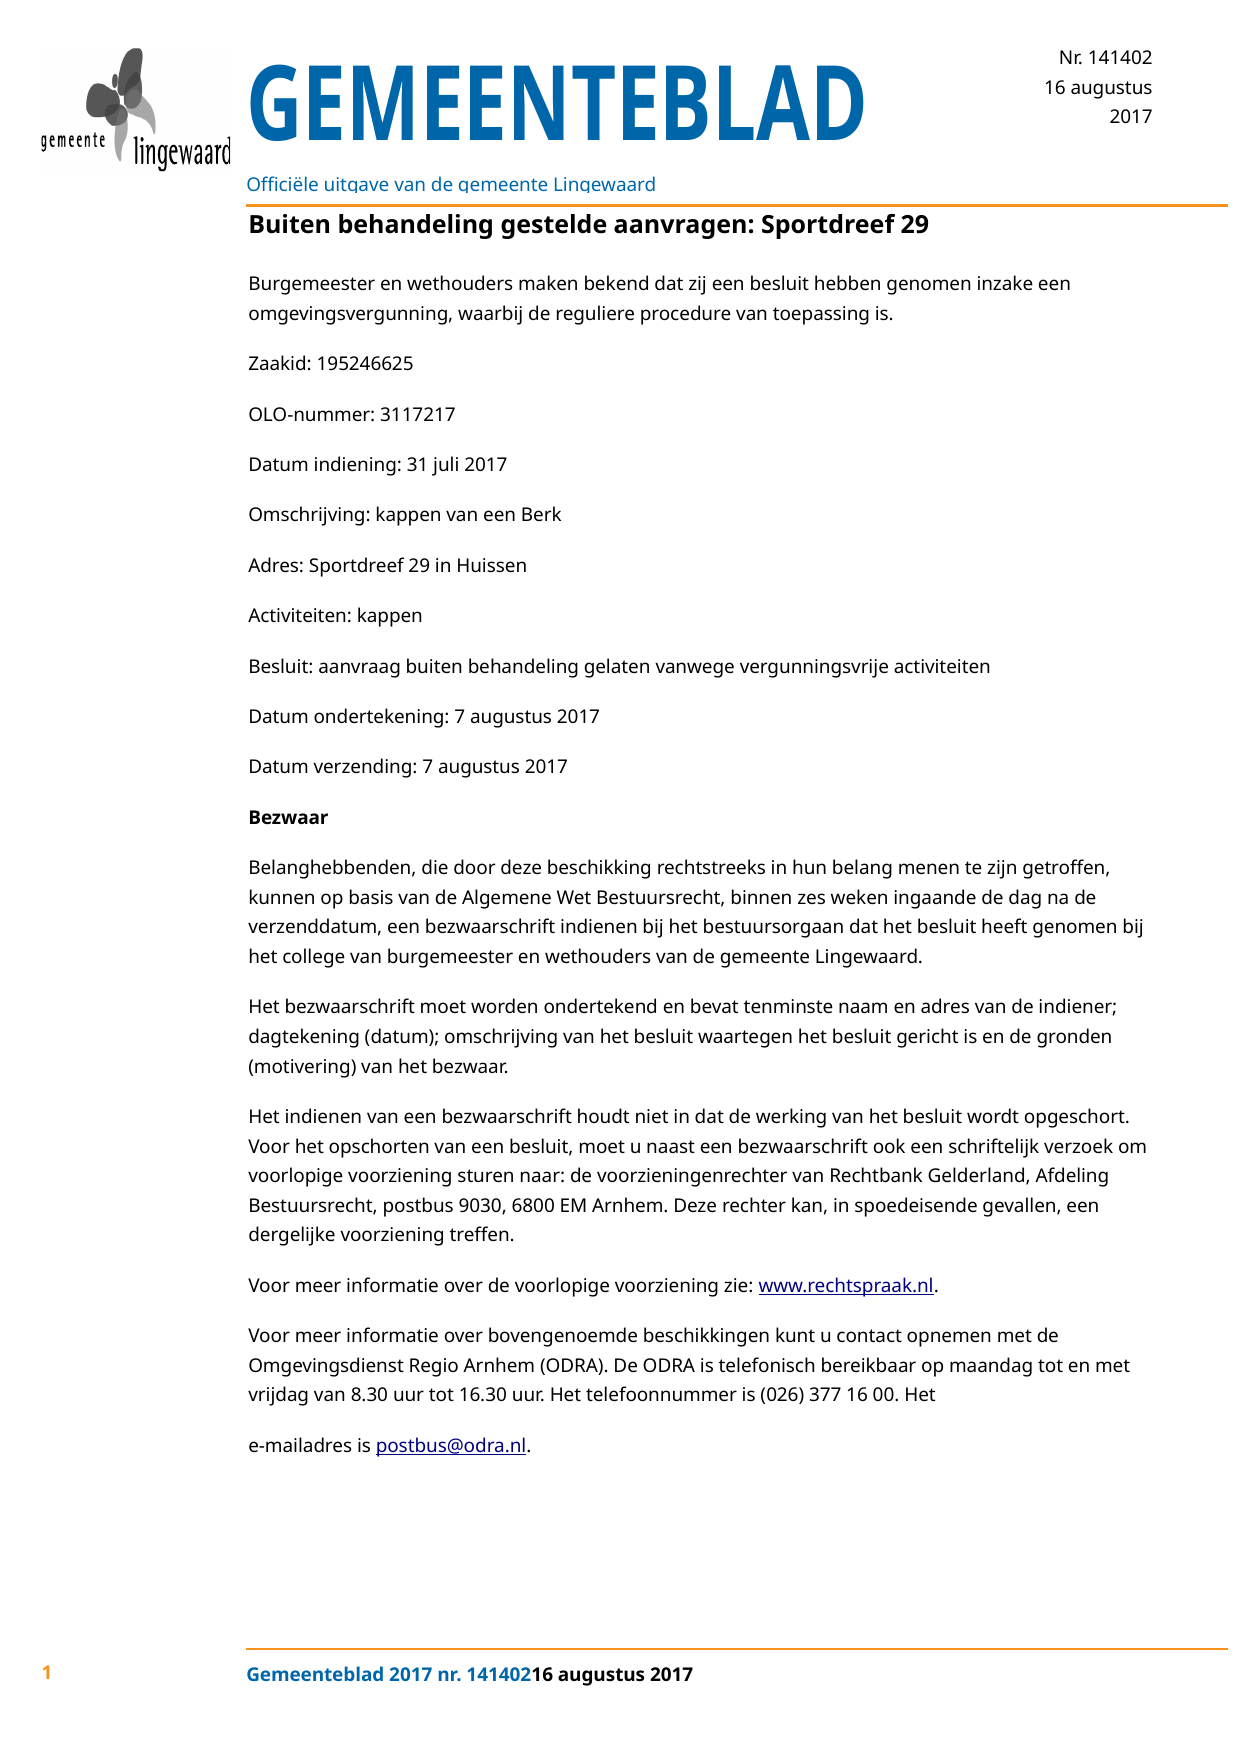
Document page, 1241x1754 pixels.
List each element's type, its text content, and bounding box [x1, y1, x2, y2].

text OLO-nummer: 3117217 [248, 401, 1152, 426]
text Voor meer informatie over bovengenoemde beschikkingen kunt u contact opnemen met de Omgevingsdienst Regio Arnhem (ODRA). De ODRA is telefonisch bereikbaar op maandag tot en met vrijdag van 8.30 uur tot 16.30 uur. Het telefoonnummer is (026) 377 16 00. Het [248, 1322, 1152, 1407]
text Bezwaar [248, 804, 1152, 830]
text Burgemeester en wethouders maken bekend dat zij een besluit hebben genomen inzake een omgevingsvergunning, waarbij de reguliere procedure van toepassing is. [248, 270, 1152, 326]
text Besluit: aanvraag buiten behandeling gelaten vanwege vergunningsvrije activiteiten [248, 653, 1152, 678]
text Datum verzending: 7 augustus 2017 [248, 754, 1152, 779]
text Datum ondertekening: 7 augustus 2017 [248, 703, 1152, 729]
text Activiteiten: kappen [248, 602, 1152, 628]
text Belanghebbenden, die door deze beschikking rechtstreeks in hun belang menen te zijn getroffen, kunnen op basis van de Algemene Wet Bestuursrecht, binnen zes weken ingaande de dag na de verzenddatum, een bezwaarschrift indienen bij het bestuursorgaan dat het besluit heeft genomen bij het college van burgemeester en wethouders van de gemeente Lingewaard. [248, 854, 1152, 969]
text Het bezwaarschrift moet worden ondertekend en bevat tenminste naam en adres van de indiener; dagtekening (datum); omschrijving van het besluit waartegen het besluit gericht is en de gronden (motivering) van het bezwaar. [248, 994, 1152, 1078]
text e-mailadres is postbus@odra.nl. [248, 1432, 1152, 1458]
picture [41, 47, 231, 172]
text Zaakid: 195246625 [248, 350, 1152, 376]
text Buiten behandeling gestelde aanvragen: Sportdreef 29 [248, 207, 1152, 241]
text Adres: Sportdreef 29 in Huissen [248, 552, 1152, 578]
text Voor meer informatie over de voorlopige voorziening zie: www.rechtspraak.nl. [248, 1272, 1152, 1298]
text Datum indiening: 31 juli 2017 [248, 451, 1152, 477]
text Omschrijving: kappen van een Berk [248, 502, 1152, 527]
text Het indienen van een bezwaarschrift houdt niet in dat de werking van het besluit wordt opgeschort. Voor het opschorten van een besluit, moet u naast een bezwaarschrift ook een schriftelijk verzoek om voorlopige voorziening sturen naar: de voorzieningenrechter van Rechtbank Gelderland, Afdeling Bestuursrecht, postbus 9030, 6800 EM Arnhem. Deze rechter kan, in spoedeisende gevallen, een dergelijke voorziening treffen. [248, 1103, 1152, 1247]
